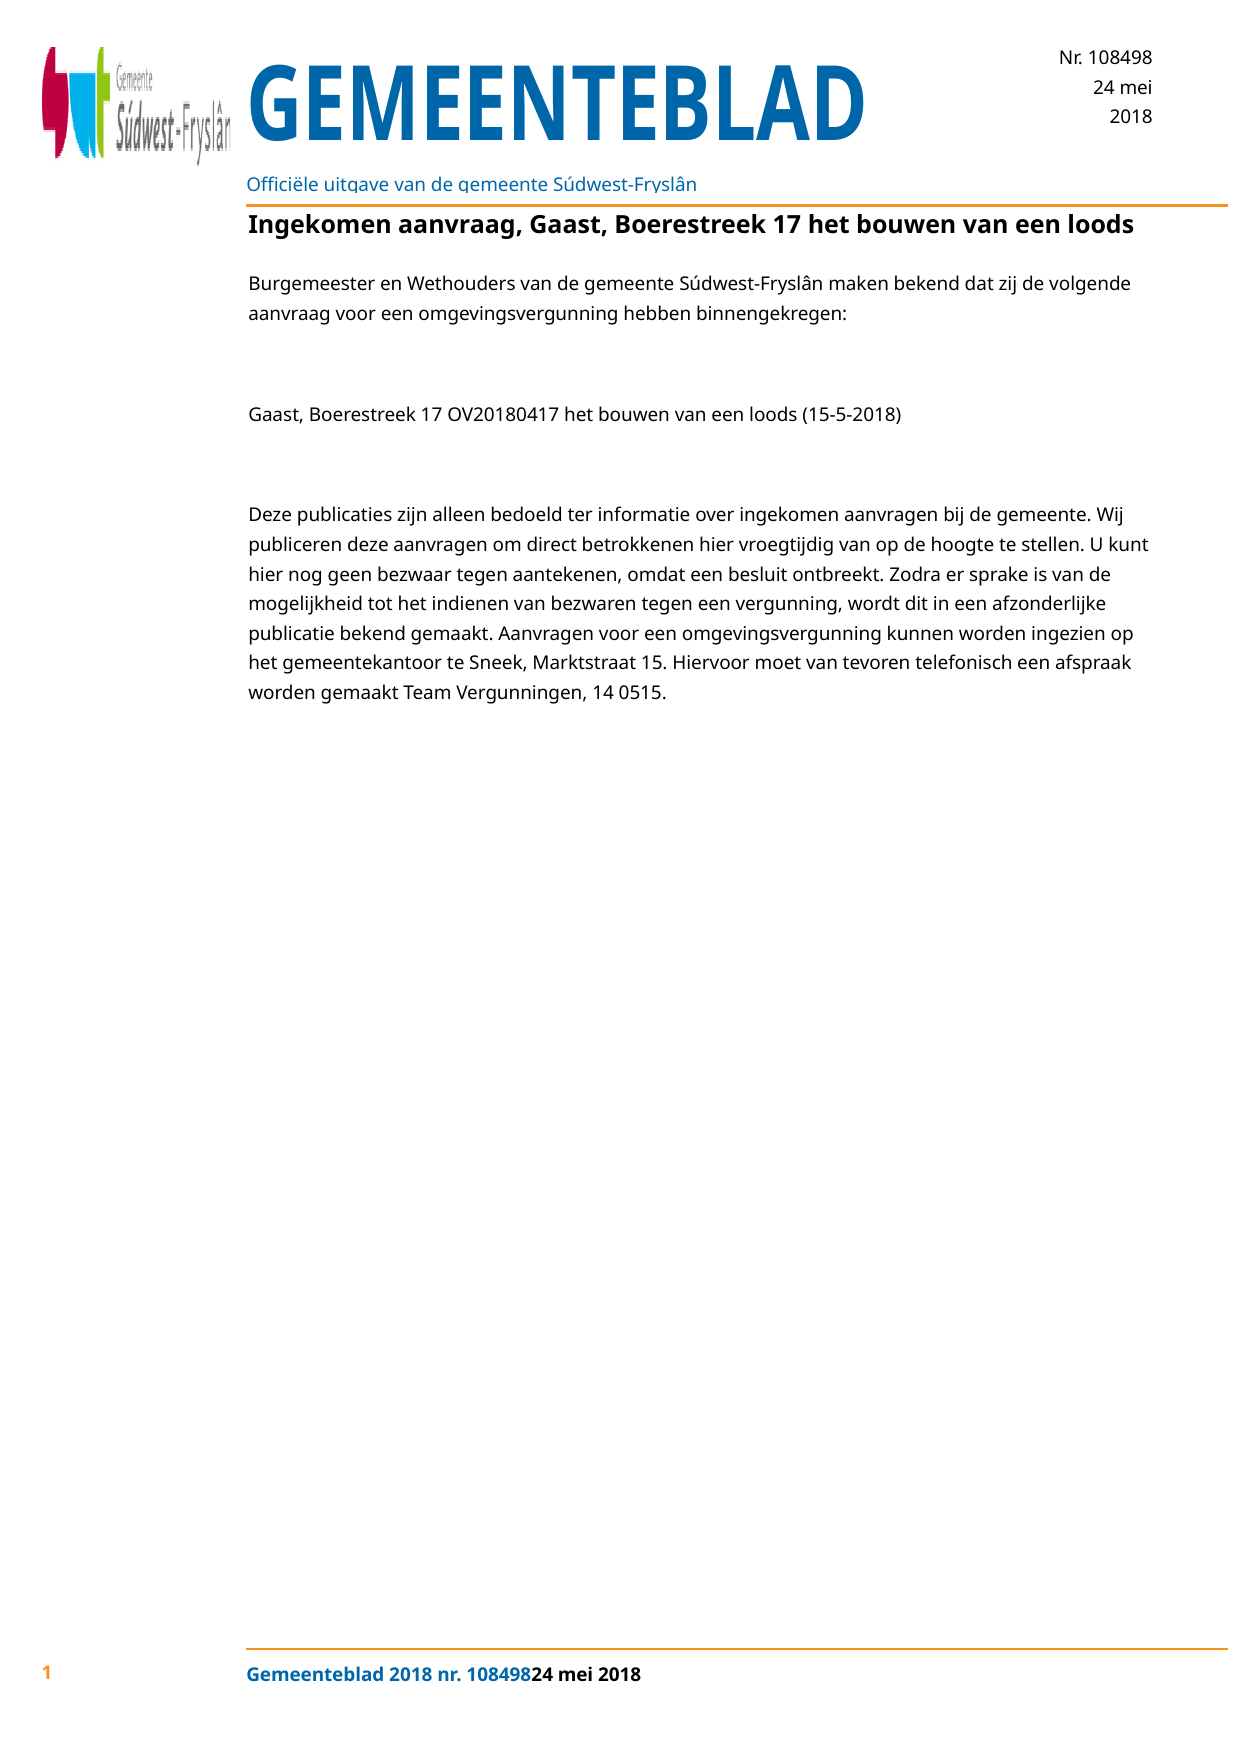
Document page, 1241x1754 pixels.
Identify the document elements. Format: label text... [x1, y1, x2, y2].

picture [41, 47, 231, 172]
text Gaast, Boerestreek 17 OV20180417 het bouwen van een loods (15-5-2018) [248, 401, 1152, 426]
text Burgemeester en Wethouders van de gemeente Súdwest-Fryslân maken bekend dat zij de volgende aanvraag voor een omgevingsvergunning hebben binnengekregen: [248, 270, 1152, 326]
text Deze publicaties zijn alleen bedoeld ter informatie over ingekomen aanvragen bij de gemeente. Wij publiceren deze aanvragen om direct betrokkenen hier vroegtijdig van op de hoogte te stellen. U kunt hier nog geen bezwaar tegen aantekenen, omdat een besluit ontbreekt. Zodra er sprake is van de mogelijkheid tot het indienen van bezwaren tegen een vergunning, wordt dit in een afzonderlijke publicatie bekend gemaakt. Aanvragen voor een omgevingsvergunning kunnen worden ingezien op het gemeentekantoor te Sneek, Marktstraat 15. Hiervoor moet van tevoren telefonisch een afspraak worden gemaakt Team Vergunningen, 14 0515. [248, 502, 1152, 705]
text Ingekomen aanvraag, Gaast, Boerestreek 17 het bouwen van een loods [248, 207, 1152, 241]
